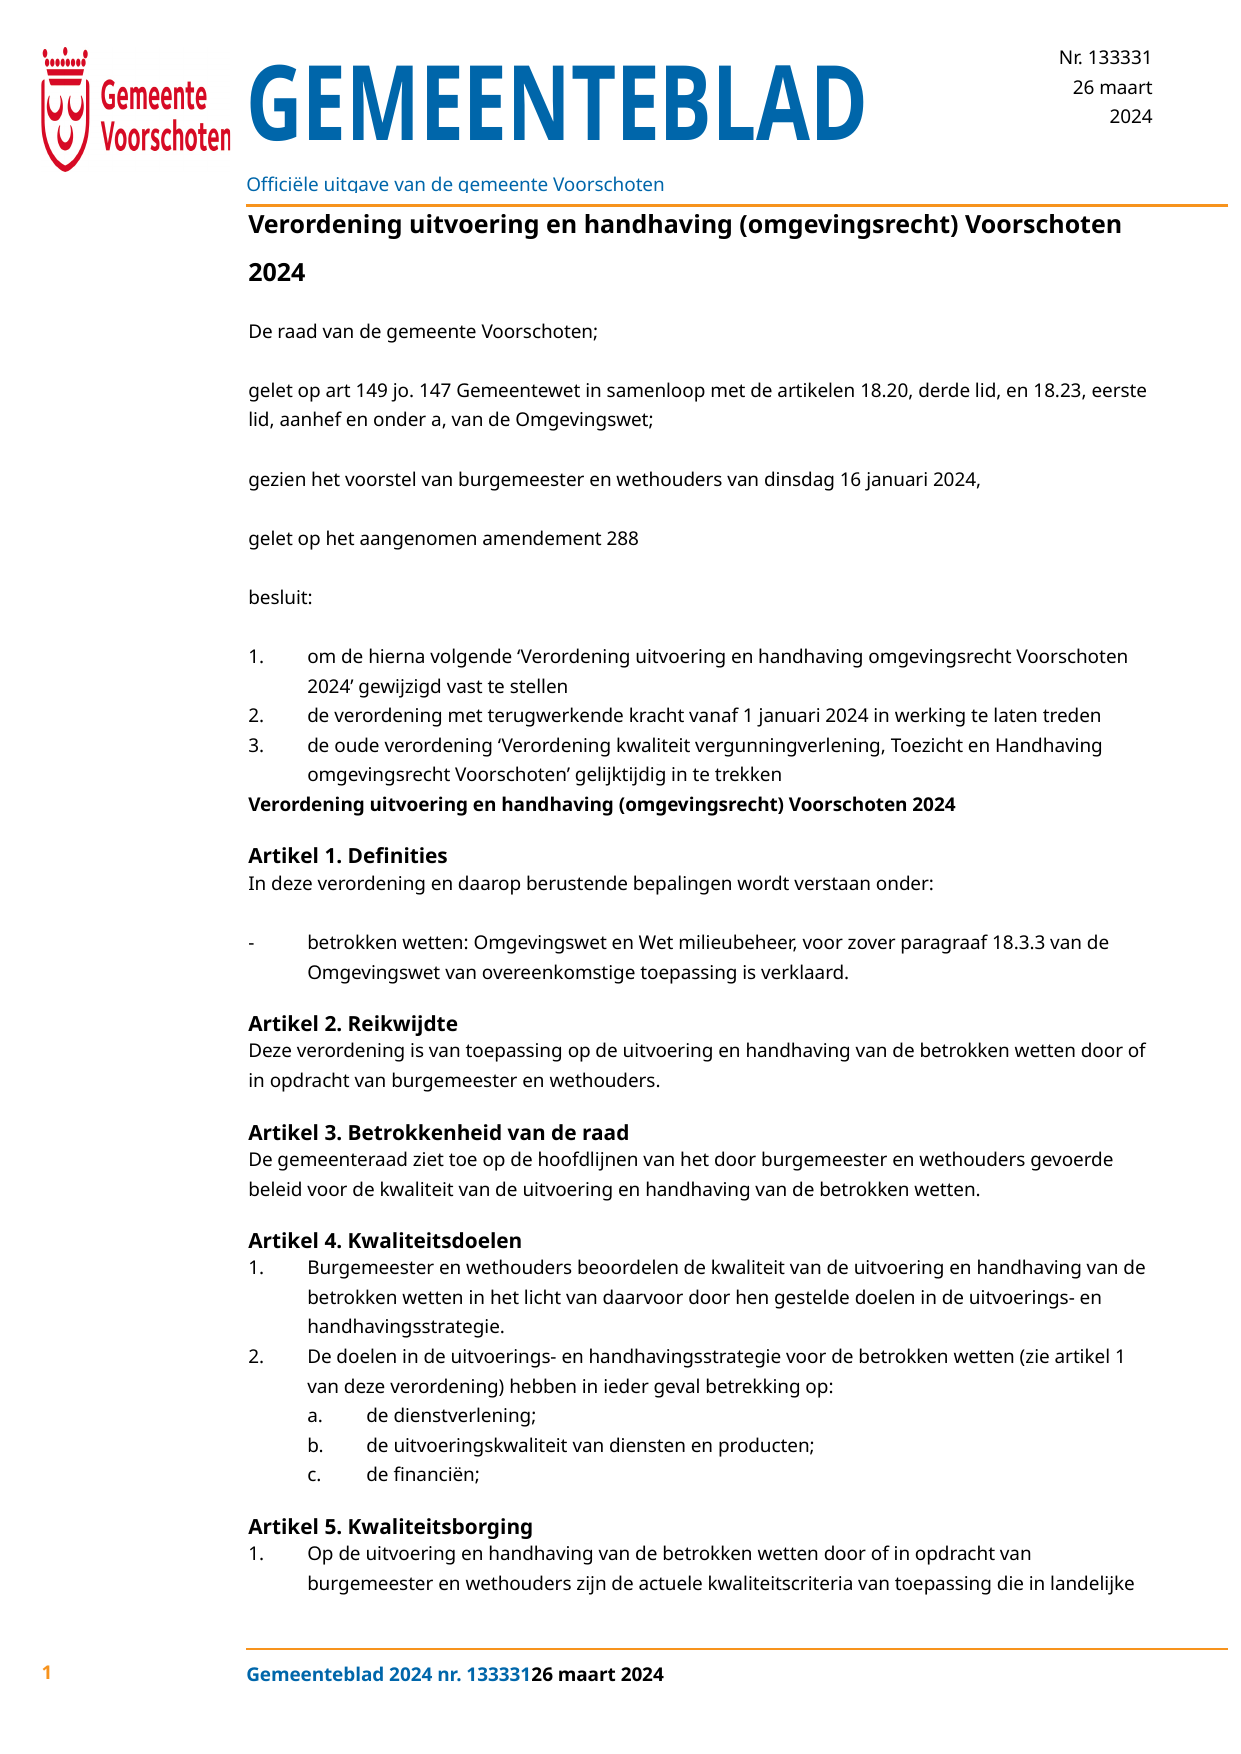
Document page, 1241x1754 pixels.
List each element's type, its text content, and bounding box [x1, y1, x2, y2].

list de financiën; [307, 1462, 1152, 1487]
text gelet op het aangenomen amendement 288 [248, 525, 1152, 551]
list de verordening met terugwerkende kracht vanaf 1 januari 2024 in werking te laten treden [248, 702, 1152, 728]
list betrokken wetten: Omgevingswet en Wet milieubeheer, voor zover paragraaf 18.3.3 van de Omgevingswet van overeenkomstige toepassing is verklaard. [248, 929, 1152, 984]
list de oude verordening ‘Verordening kwaliteit vergunningverlening, Toezicht en Handhaving omgevingsrecht Voorschoten’ gelijktijdig in te trekken [248, 732, 1152, 787]
text Artikel 2. Reikwijdte [248, 1009, 1152, 1038]
list De doelen in de uitvoerings- en handhavingsstrategie voor de betrokken wetten (zie artikel 1 van deze verordening) hebben in ieder geval betrekking op: [248, 1343, 1152, 1399]
text besluit: [248, 584, 1152, 610]
text gezien het voorstel van burgemeester en wethouders van dinsdag 16 januari 2024, [248, 466, 1152, 492]
text Verordening uitvoering en handhaving (omgevingsrecht) Voorschoten 2024 [248, 207, 1152, 288]
list de uitvoeringskwaliteit van diensten en producten; [307, 1432, 1152, 1458]
text In deze verordening en daarop berustende bepalingen wordt verstaan onder: [248, 870, 1152, 896]
text Deze verordening is van toepassing op de uitvoering en handhaving van de betrokken wetten door of in opdracht van burgemeester en wethouders. [248, 1038, 1152, 1093]
list Burgemeester en wethouders beoordelen de kwaliteit van de uitvoering en handhaving van de betrokken wetten in het licht van daarvoor door hen gestelde doelen in de uitvoerings- en handhavingsstrategie. [248, 1254, 1152, 1339]
picture [41, 47, 231, 172]
text Artikel 4. Kwaliteitsdoelen [248, 1226, 1152, 1254]
text De raad van de gemeente Voorschoten; [248, 318, 1152, 344]
text gelet op art 149 jo. 147 Gemeentewet in samenloop met de artikelen 18.20, derde lid, en 18.23, eerste lid, aanhef en onder a, van de Omgevingswet; [248, 377, 1152, 432]
text Artikel 1. Definities [248, 842, 1152, 870]
list om de hierna volgende ‘Verordening uitvoering en handhaving omgevingsrecht Voorschoten 2024’ gewijzigd vast te stellen [248, 643, 1152, 699]
list Op de uitvoering en handhaving van de betrokken wetten door of in opdracht van burgemeester en wethouders zijn de actuele kwaliteitscriteria van toepassing die in landelijke [248, 1541, 1152, 1596]
text Verordening uitvoering en handhaving (omgevingsrecht) Voorschoten 2024 [248, 791, 1152, 817]
text Artikel 3. Betrokkenheid van de raad [248, 1118, 1152, 1146]
text Artikel 5. Kwaliteitsborging [248, 1512, 1152, 1541]
text De gemeenteraad ziet toe op de hoofdlijnen van het door burgemeester en wethouders gevoerde beleid voor de kwaliteit van de uitvoering en handhaving van de betrokken wetten. [248, 1146, 1152, 1201]
list de dienstverlening; [307, 1402, 1152, 1428]
